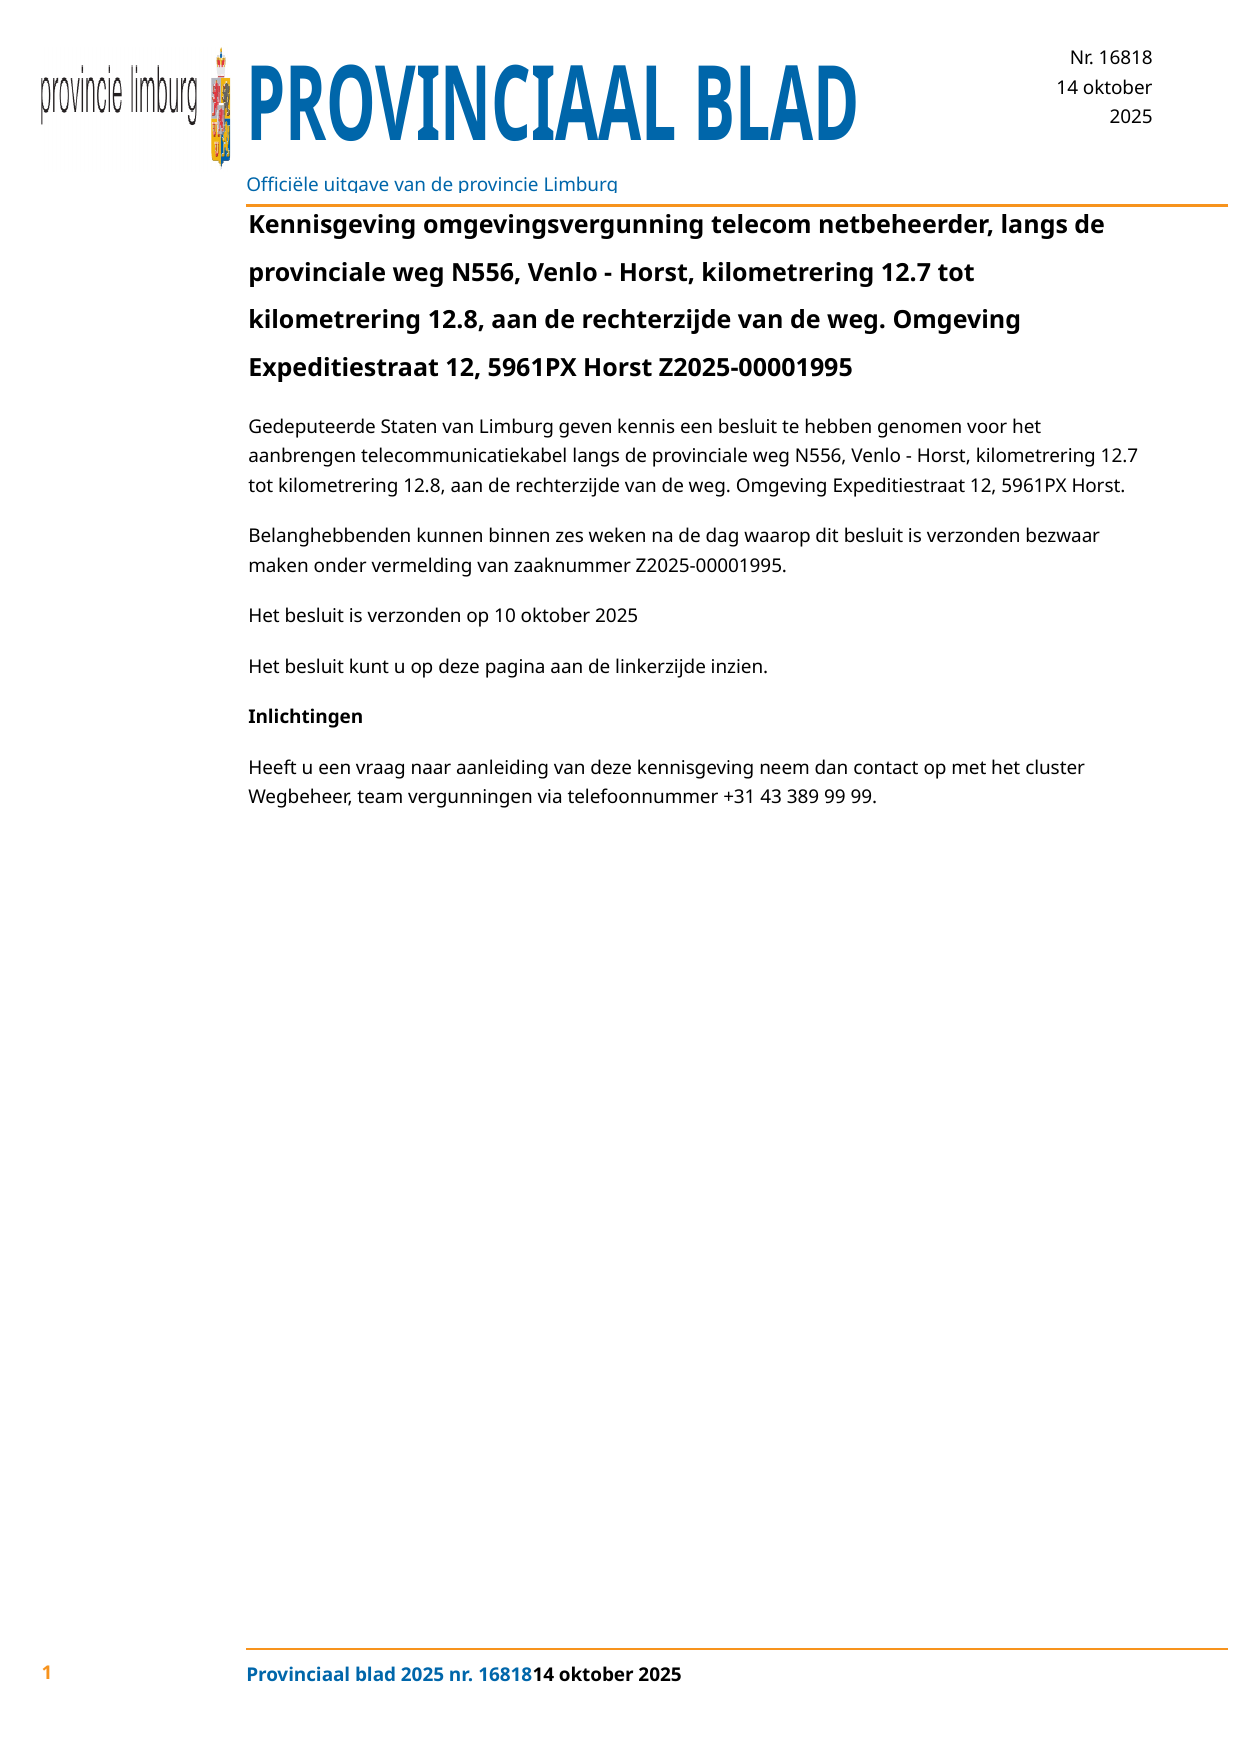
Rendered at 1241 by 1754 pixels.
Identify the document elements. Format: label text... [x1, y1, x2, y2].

picture [41, 47, 231, 172]
text Kennisgeving omgevingsvergunning telecom netbeheerder, langs de provinciale weg N556, Venlo - Horst, kilometrering 12.7 tot kilometrering 12.8, aan de rechterzijde van de weg. Omgeving Expeditiestraat 12, 5961PX Horst Z2025-00001995 [248, 207, 1152, 384]
text Gedeputeerde Staten van Limburg geven kennis een besluit te hebben genomen voor het aanbrengen telecommunicatiekabel langs de provinciale weg N556, Venlo - Horst, kilometrering 12.7 tot kilometrering 12.8, aan de rechterzijde van de weg. Omgeving Expeditiestraat 12, 5961PX Horst. [248, 413, 1152, 498]
text Heeft u een vraag naar aanleiding van deze kennisgeving neem dan contact op met het cluster Wegbeheer, team vergunningen via telefoonnummer +31 43 389 99 99. [248, 754, 1152, 809]
text Het besluit kunt u op deze pagina aan de linkerzijde inzien. [248, 653, 1152, 679]
text Het besluit is verzonden op 10 oktober 2025 [248, 603, 1152, 628]
text Belanghebbenden kunnen binnen zes weken na de dag waarop dit besluit is verzonden bezwaar maken onder vermelding van zaaknummer Z2025-00001995. [248, 523, 1152, 578]
text Inlichtingen [248, 703, 1152, 729]
